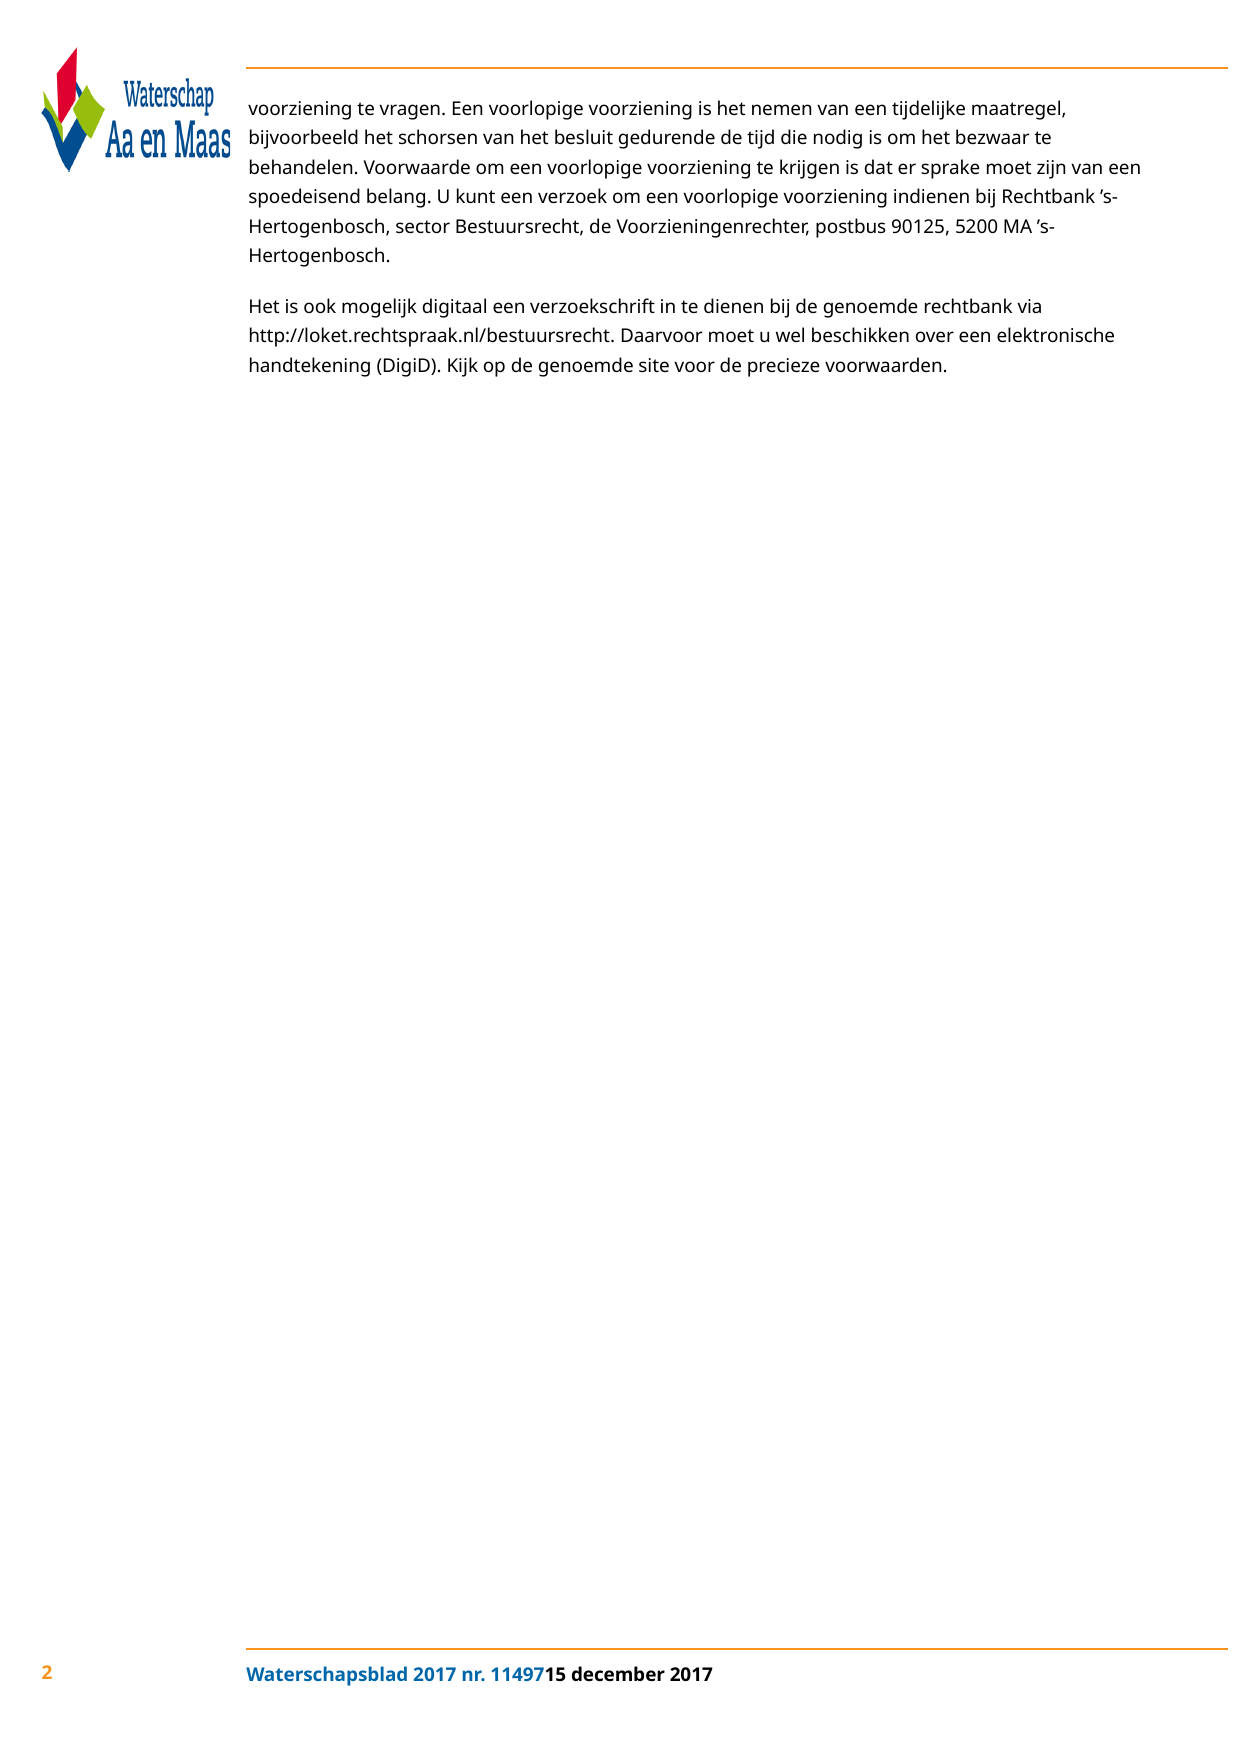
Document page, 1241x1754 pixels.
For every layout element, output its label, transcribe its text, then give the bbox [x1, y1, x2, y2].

picture [41, 47, 231, 172]
text Het is ook mogelijk digitaal een verzoekschrift in te dienen bij de genoemde rechtbank via http://loket.rechtspraak.nl/bestuursrecht. Daarvoor moet u wel beschikken over een elektronische handtekening (DigiD). Kijk op de genoemde site voor de precieze voorwaarden. [248, 293, 1152, 378]
text voorziening te vragen. Een voorlopige voorziening is het nemen van een tijdelijke maatregel, bijvoorbeeld het schorsen van het besluit gedurende de tijd die nodig is om het bezwaar te behandelen. Voorwaarde om een voorlopige voorziening te krijgen is dat er sprake moet zijn van een spoedeisend belang. U kunt een verzoek om een voorlopige voorziening indienen bij Rechtbank ’s-Hertogenbosch, sector Bestuursrecht, de Voorzieningenrechter, postbus 90125, 5200 MA ’s-Hertogenbosch. [248, 95, 1152, 268]
